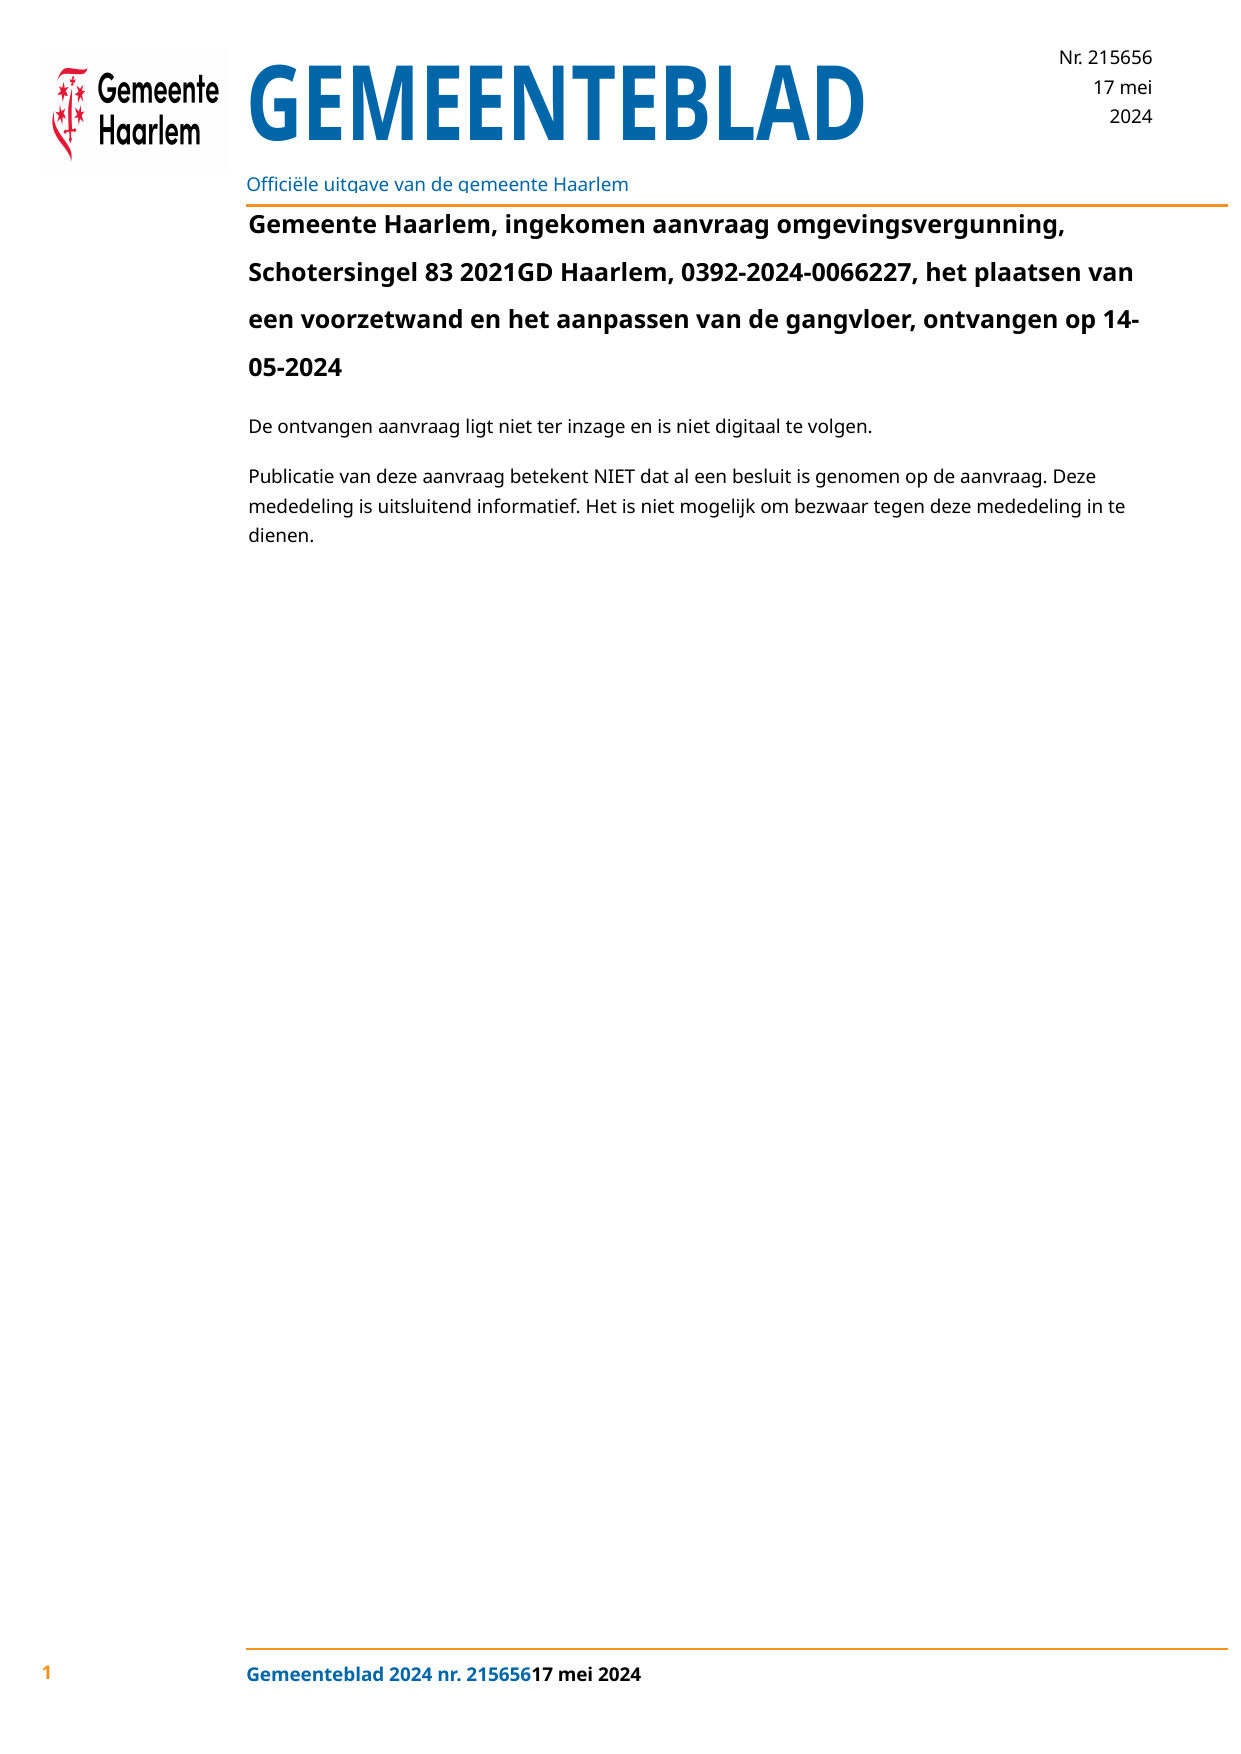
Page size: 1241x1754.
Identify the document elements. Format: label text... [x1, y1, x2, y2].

picture [41, 47, 231, 172]
text Publicatie van deze aanvraag betekent NIET dat al een besluit is genomen op de aanvraag. Deze mededeling is uitsluitend informatief. Het is niet mogelijk om bezwaar tegen deze mededeling in te dienen. [248, 463, 1152, 548]
text De ontvangen aanvraag ligt niet ter inzage en is niet digitaal te volgen. [248, 413, 1152, 439]
text Gemeente Haarlem, ingekomen aanvraag omgevingsvergunning, Schotersingel 83 2021GD Haarlem, 0392-2024-0066227, het plaatsen van een voorzetwand en het aanpassen van de gangvloer, ontvangen op 14-05-2024 [248, 207, 1152, 384]
